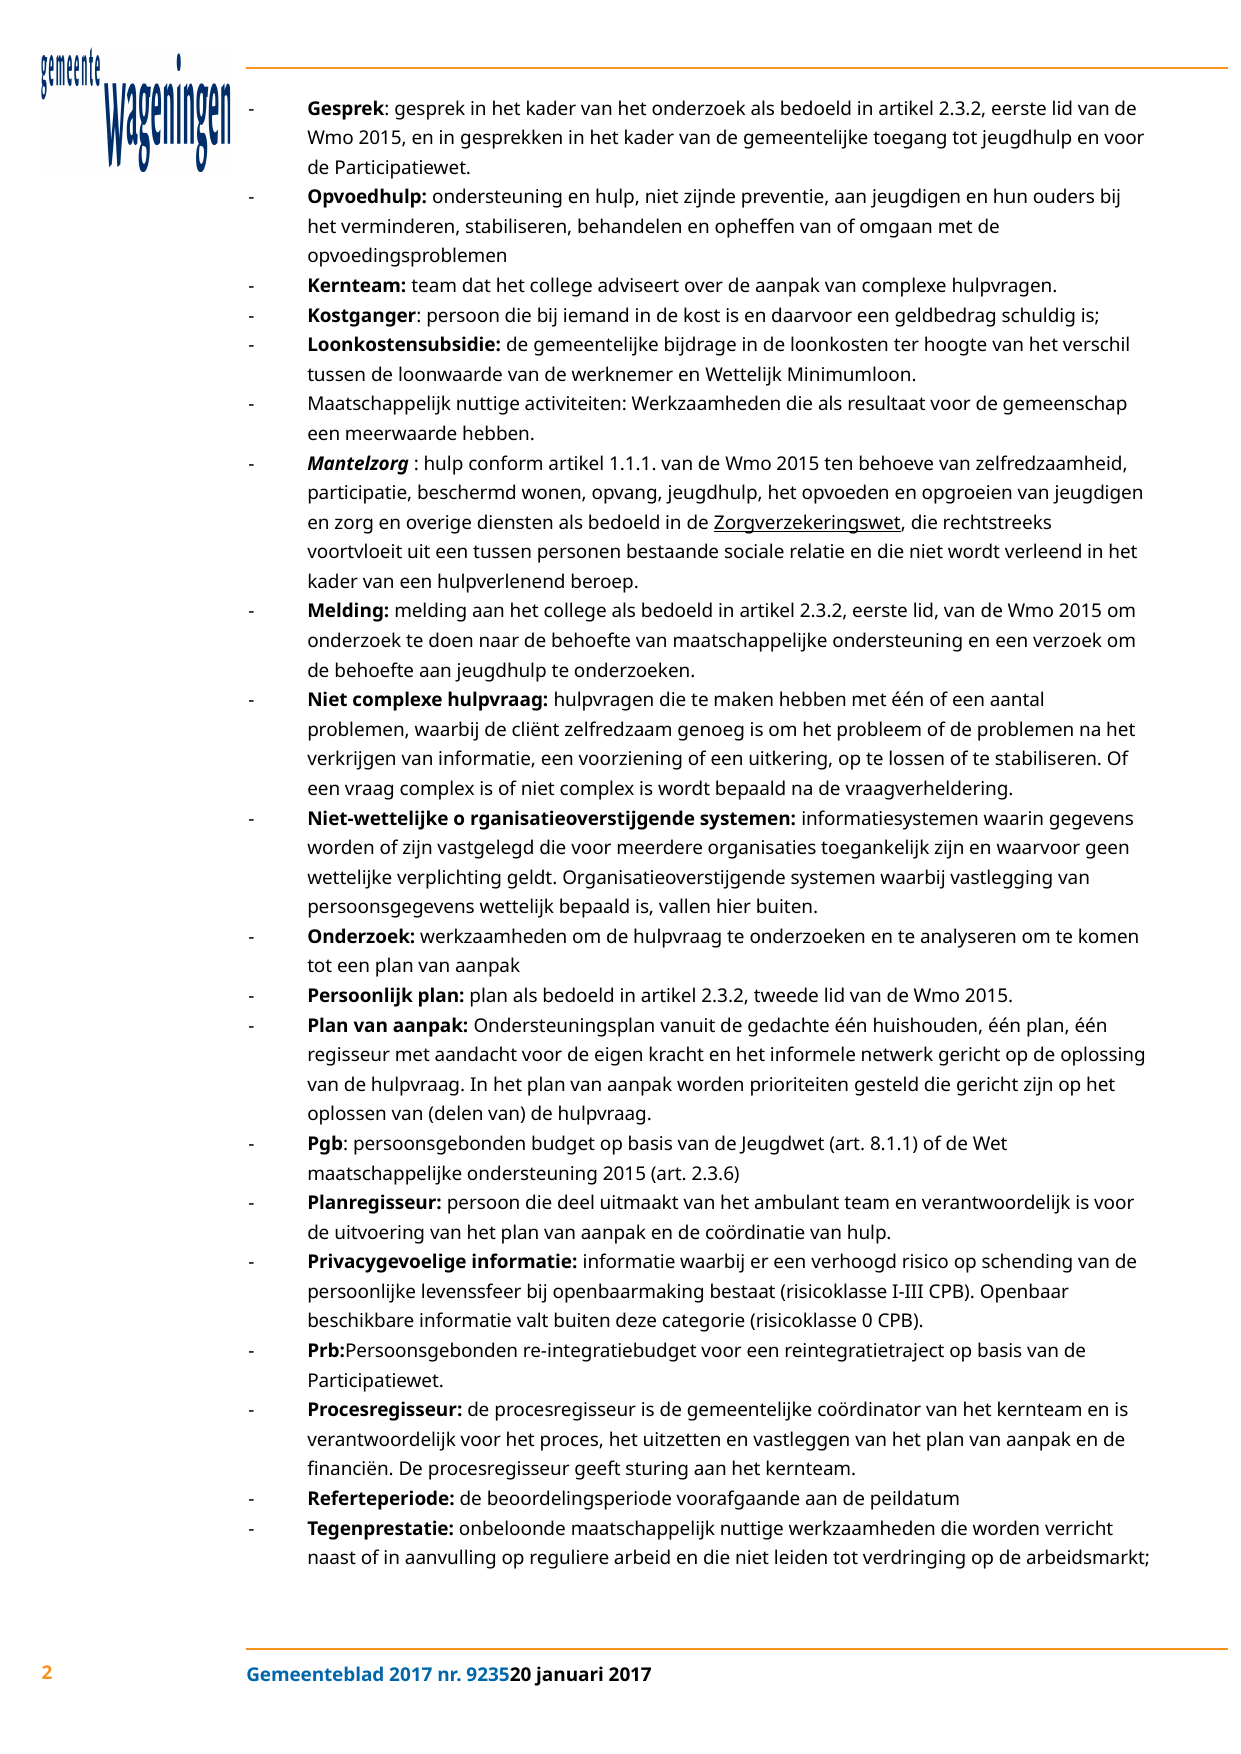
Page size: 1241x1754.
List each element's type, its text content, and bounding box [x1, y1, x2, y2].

picture [41, 47, 231, 172]
list Referteperiode: de beoordelingsperiode voorafgaande aan de peildatum [248, 1485, 1152, 1511]
list Planregisseur: persoon die deel uitmaakt van het ambulant team en verantwoordelijk is voor de uitvoering van het plan van aanpak en de coördinatie van hulp. [248, 1189, 1152, 1245]
list Maatschappelijk nuttige activiteiten: Werkzaamheden die als resultaat voor de gemeenschap een meerwaarde hebben. [248, 391, 1152, 446]
list Kostganger: persoon die bij iemand in de kost is en daarvoor een geldbedrag schuldig is; [248, 302, 1152, 328]
list Pgb: persoonsgebonden budget op basis van de Jeugdwet (art. 8.1.1) of de Wet maatschappelijke ondersteuning 2015 (art. 2.3.6) [248, 1130, 1152, 1186]
list Prb:Persoonsgebonden re-integratiebudget voor een reintegratietraject op basis van de Participatiewet. [248, 1337, 1152, 1393]
list Niet complexe hulpvraag: hulpvragen die te maken hebben met één of een aantal problemen, waarbij de cliënt zelfredzaam genoeg is om het probleem of de problemen na het verkrijgen van informatie, een voorziening of een uitkering, op te lossen of te stabiliseren. Of een vraag complex is of niet complex is wordt bepaald na de vraagverheldering. [248, 686, 1152, 801]
list Gesprek: gesprek in het kader van het onderzoek als bedoeld in artikel 2.3.2, eerste lid van de Wmo 2015, en in gesprekken in het kader van de gemeentelijke toegang tot jeugdhulp en voor de Participatiewet. [248, 95, 1152, 180]
list Opvoedhulp: ondersteuning en hulp, niet zijnde preventie, aan jeugdigen en hun ouders bij het verminderen, stabiliseren, behandelen en opheffen van of omgaan met de opvoedingsproblemen [248, 183, 1152, 268]
list Niet-wettelijke o rganisatieoverstijgende systemen: informatiesystemen waarin gegevens worden of zijn vastgelegd die voor meerdere organisaties toegankelijk zijn en waarvoor geen wettelijke verplichting geldt. Organisatieoverstijgende systemen waarbij vastlegging van persoonsgegevens wettelijk bepaald is, vallen hier buiten. [248, 805, 1152, 919]
list Loonkostensubsidie: de gemeentelijke bijdrage in de loonkosten ter hoogte van het verschil tussen de loonwaarde van de werknemer en Wettelijk Minimumloon. [248, 331, 1152, 387]
list Mantelzorg : hulp conform artikel 1.1.1. van de Wmo 2015 ten behoeve van zelfredzaamheid, participatie, beschermd wonen, opvang, jeugdhulp, het opvoeden en opgroeien van jeugdigen en zorg en overige diensten als bedoeld in de Zorgverzekeringswet, die rechtstreeks voortvloeit uit een tussen personen bestaande sociale relatie en die niet wordt verleend in het kader van een hulpverlenend beroep. [248, 450, 1152, 594]
list Tegenprestatie: onbeloonde maatschappelijk nuttige werkzaamheden die worden verricht naast of in aanvulling op reguliere arbeid en die niet leiden tot verdringing op de arbeidsmarkt; [248, 1515, 1152, 1570]
list Kernteam: team dat het college adviseert over de aanpak van complexe hulpvragen. [248, 272, 1152, 298]
list Onderzoek: werkzaamheden om de hulpvraag te onderzoeken en te analyseren om te komen tot een plan van aanpak [248, 923, 1152, 978]
list Procesregisseur: de procesregisseur is de gemeentelijke coördinator van het kernteam en is verantwoordelijk voor het proces, het uitzetten en vastleggen van het plan van aanpak en de financiën. De procesregisseur geeft sturing aan het kernteam. [248, 1396, 1152, 1481]
list Privacygevoelige informatie: informatie waarbij er een verhoogd risico op schending van de persoonlijke levenssfeer bij openbaarmaking bestaat (risicoklasse I-III CPB). Openbaar beschikbare informatie valt buiten deze categorie (risicoklasse 0 CPB). [248, 1248, 1152, 1333]
list Plan van aanpak: Ondersteuningsplan vanuit de gedachte één huishouden, één plan, één regisseur met aandacht voor de eigen kracht en het informele netwerk gericht op de oplossing van de hulpvraag. In het plan van aanpak worden prioriteiten gesteld die gericht zijn op het oplossen van (delen van) de hulpvraag. [248, 1012, 1152, 1126]
list Persoonlijk plan: plan als bedoeld in artikel 2.3.2, tweede lid van de Wmo 2015. [248, 982, 1152, 1008]
list Melding: melding aan het college als bedoeld in artikel 2.3.2, eerste lid, van de Wmo 2015 om onderzoek te doen naar de behoefte van maatschappelijke ondersteuning en een verzoek om de behoefte aan jeugdhulp te onderzoeken. [248, 598, 1152, 683]
